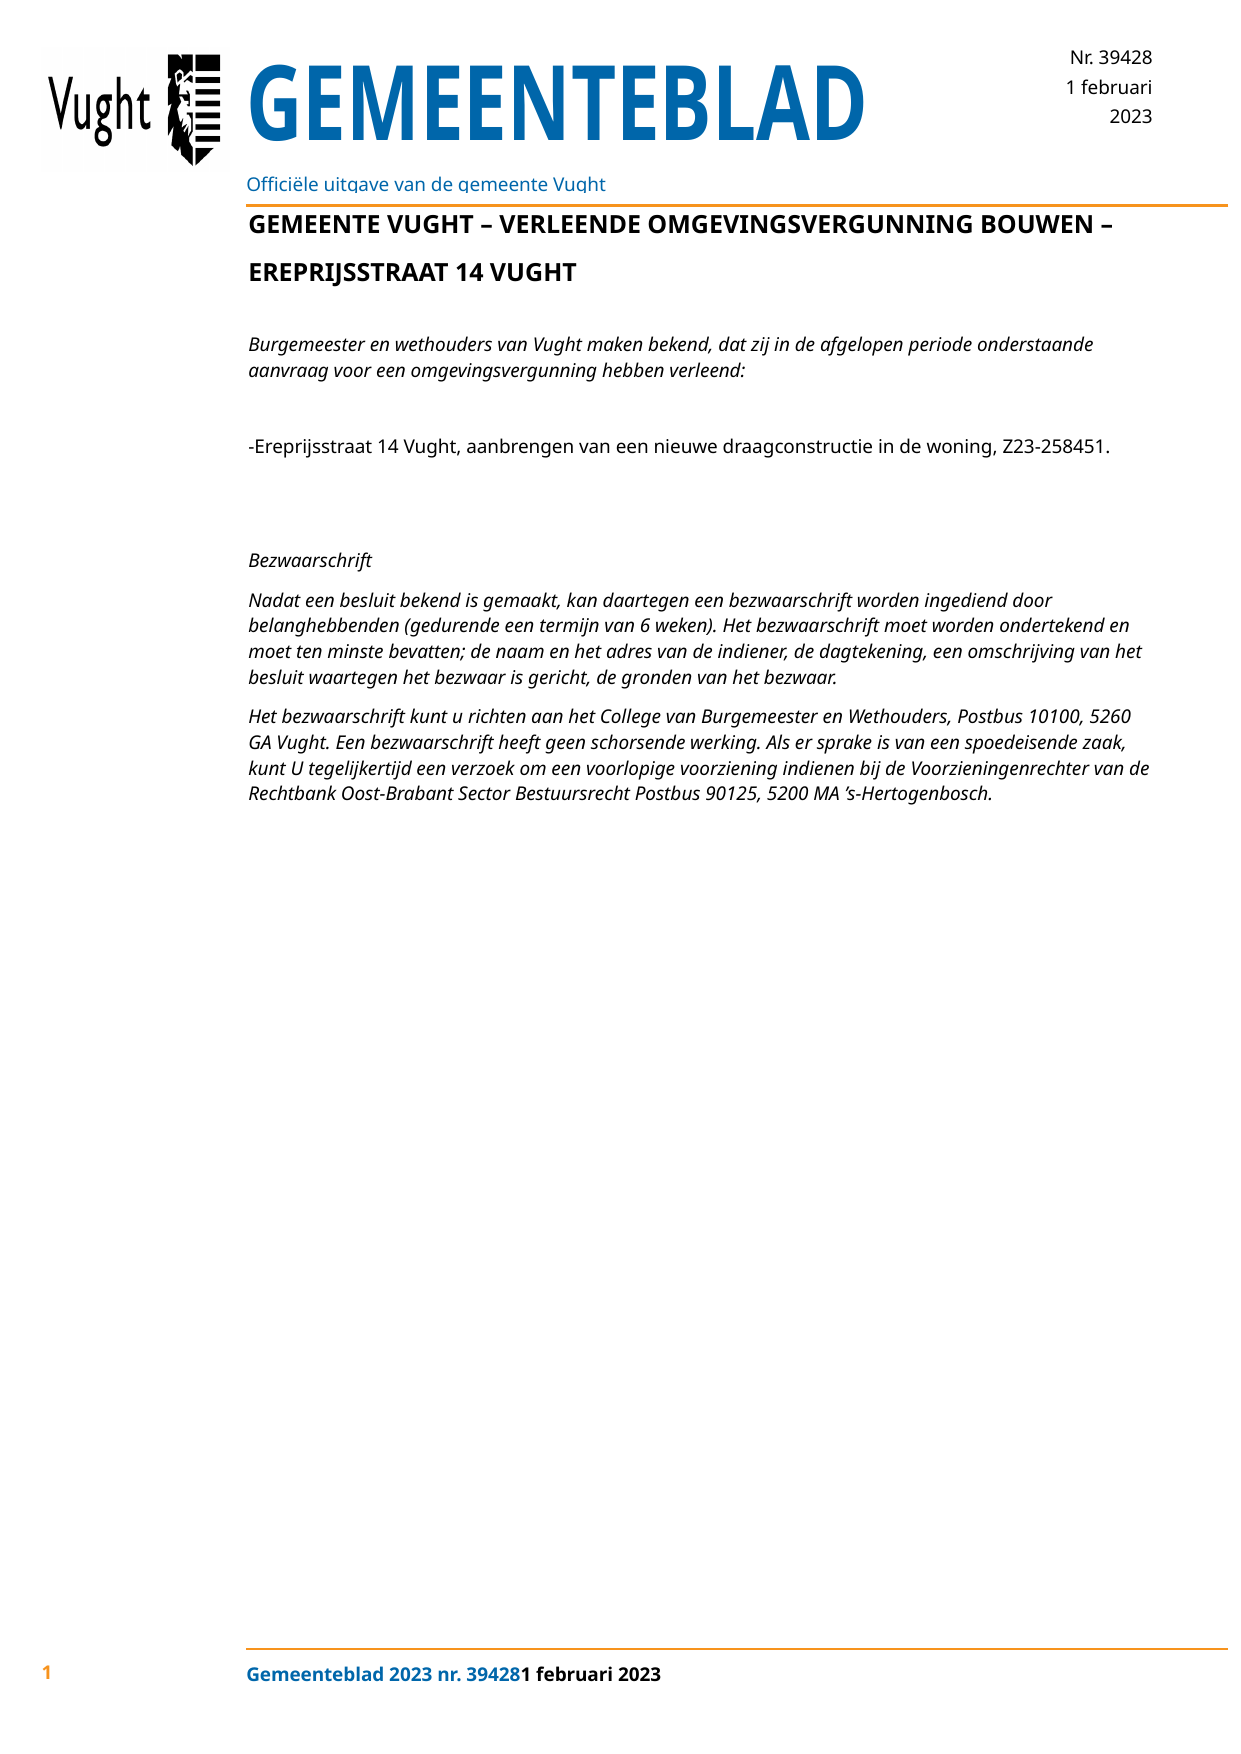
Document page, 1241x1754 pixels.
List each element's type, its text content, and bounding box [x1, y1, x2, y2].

text Nadat een besluit bekend is gemaakt, kan daartegen een bezwaarschrift worden ingediend door belanghebbenden (gedurende een termijn van 6 weken). Het bezwaarschrift moet worden ondertekend en moet ten minste bevatten; de naam en het adres van de indiener, de dagtekening, een omschrijving van het besluit waartegen het bezwaar is gericht, de gronden van het bezwaar. [248, 587, 1152, 690]
text GEMEENTE VUGHT – VERLEENDE OMGEVINGSVERGUNNING BOUWEN – EREPRIJSSTRAAT 14 VUGHT [248, 207, 1152, 288]
text Bezwaarschrift [248, 548, 1152, 573]
text Burgemeester en wethouders van Vught maken bekend, dat zij in de afgelopen periode onderstaande aanvraag voor een omgevingsvergunning hebben verleend: [248, 331, 1152, 383]
picture [41, 47, 231, 172]
text -Ereprijsstraat 14 Vught, aanbrengen van een nieuwe draagconstructie in de woning, Z23-258451. [248, 433, 1152, 459]
text Het bezwaarschrift kunt u richten aan het College van Burgemeester en Wethouders, Postbus 10100, 5260 GA Vught. Een bezwaarschrift heeft geen schorsende werking. Als er sprake is van een spoedeisende zaak, kunt U tegelijkertijd een verzoek om een voorlopige voorziening indienen bij de Voorzieningenrechter van de Rechtbank Oost-Brabant Sector Bestuursrecht Postbus 90125, 5200 MA ’s-Hertogenbosch. [248, 703, 1152, 806]
